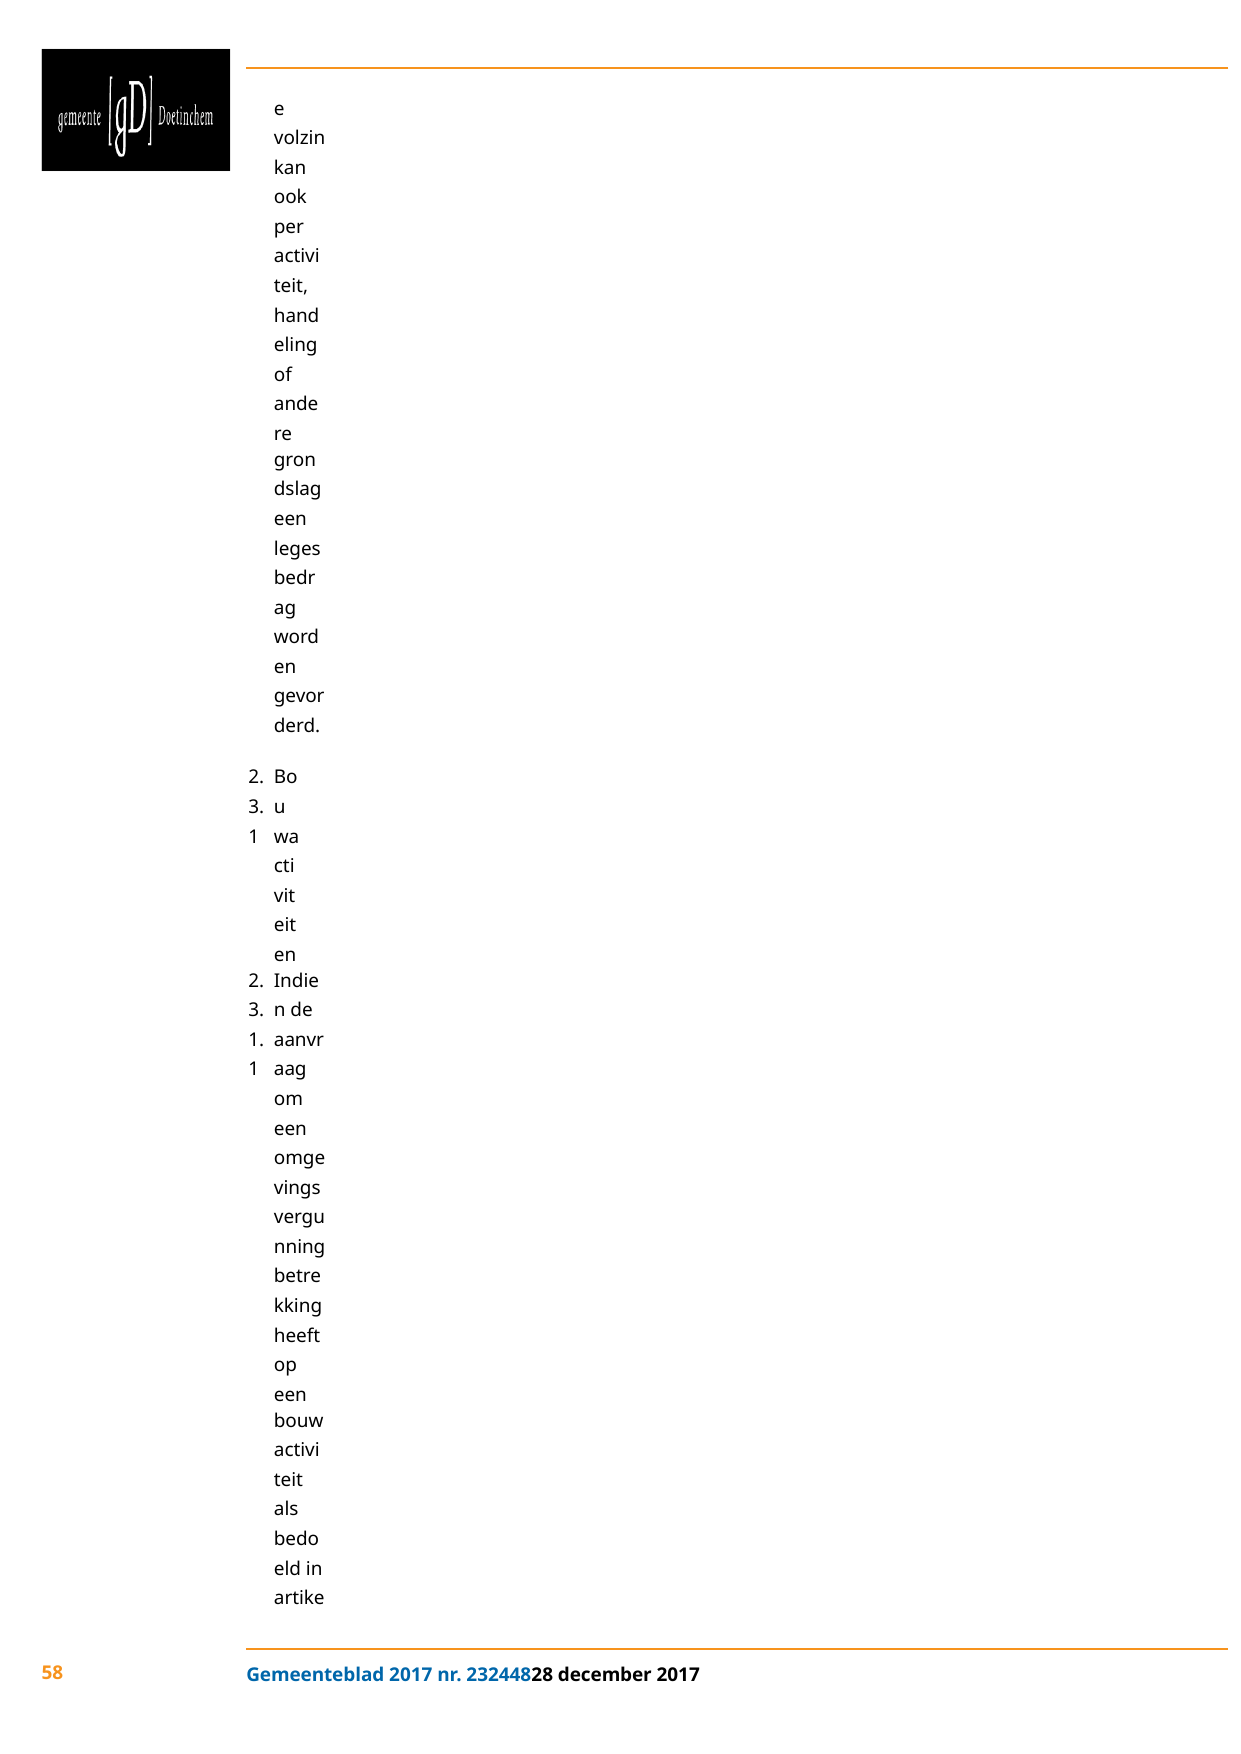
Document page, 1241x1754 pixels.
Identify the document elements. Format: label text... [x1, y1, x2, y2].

table_cell [325, 1407, 351, 1610]
table_cell [403, 738, 429, 764]
table_cell [377, 446, 403, 738]
table_cell [325, 95, 351, 446]
table_cell [351, 95, 377, 446]
table_cell [377, 764, 403, 967]
table_cell [351, 738, 377, 764]
table_cell [351, 446, 377, 738]
table_cell Bouwactiviteiten [274, 764, 299, 967]
picture [41, 47, 231, 172]
table_cell [325, 764, 351, 967]
table_cell [248, 738, 274, 764]
table_cell [300, 738, 325, 764]
table_cell bouwactiviteit als bedoeld in artike [274, 1407, 325, 1610]
table_cell [248, 95, 274, 446]
table_cell 2.3.1 [248, 764, 274, 967]
table_cell 2.3.1.1 [248, 967, 274, 1407]
table_cell [274, 738, 299, 764]
table_cell [300, 764, 325, 967]
table_cell [248, 1407, 274, 1610]
table_cell [351, 967, 377, 1407]
table_cell [325, 967, 351, 1407]
table_cell Indien de aanvraag om een omgevingsvergunning betrekking heeft op een [274, 967, 325, 1407]
table_cell [351, 1407, 377, 1610]
table_cell [325, 738, 351, 764]
table_cell [248, 446, 274, 738]
table_cell [325, 446, 351, 738]
table_cell grondslag een legesbedrag worden gevorderd. [274, 446, 325, 738]
table_cell [377, 738, 403, 764]
table_cell e volzin kan ook per activiteit, handeling of andere [274, 95, 325, 446]
table_cell [351, 764, 377, 967]
